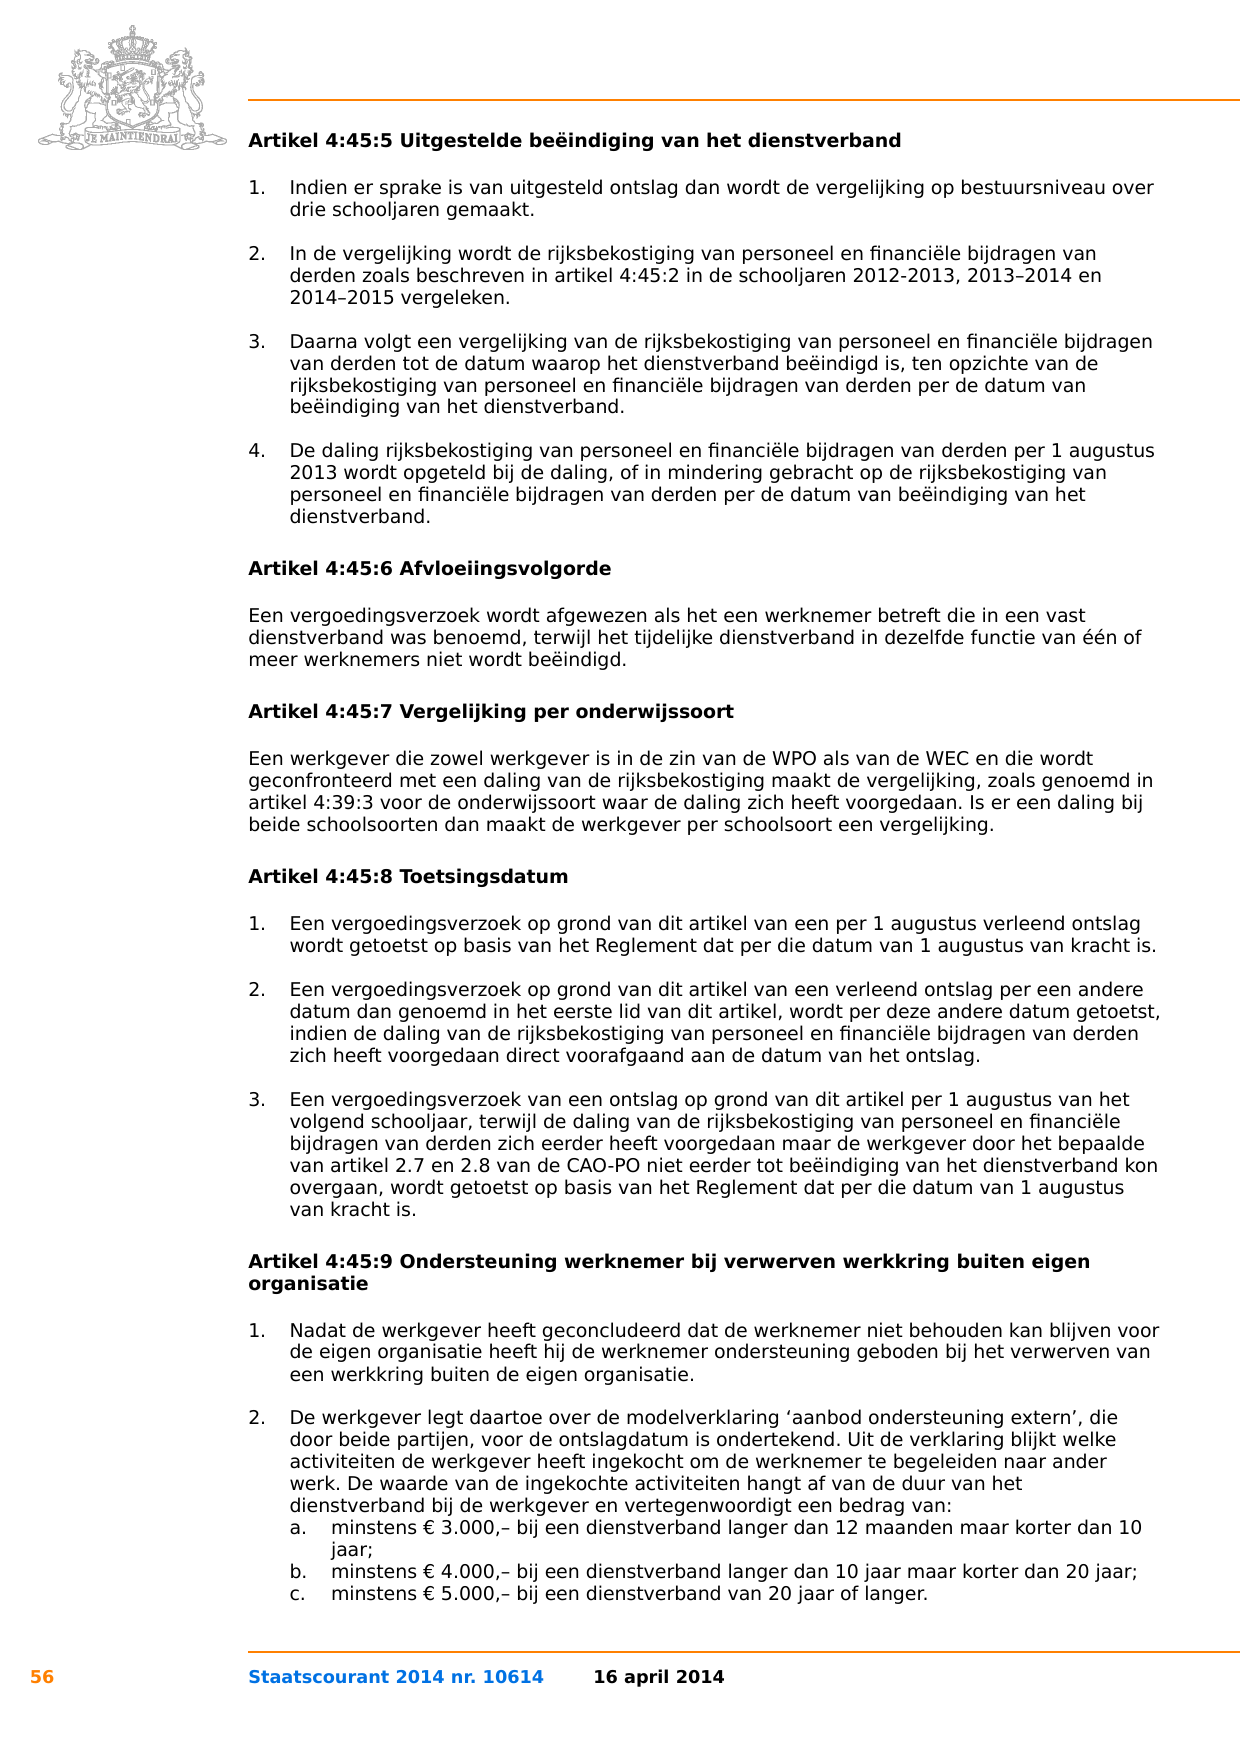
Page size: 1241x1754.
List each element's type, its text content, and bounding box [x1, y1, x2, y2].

text Een werkgever die zowel werkgever is in de zin van de WPO als van de WEC en die wordt geconfronteerd met een daling van de rijksbekostiging maakt de vergelijking, zoals genoemd in artikel 4:39:3 voor de onderwijssoort waar de daling zich heeft voorgedaan. Is er een daling bij beide schoolsoorten dan maakt de werkgever per schoolsoort een vergelijking. [248, 748, 1163, 836]
subtitle Artikel 4:45:9 Ondersteuning werknemer bij verwerven werkkring buiten eigen organisatie [248, 1251, 1163, 1294]
text 1. Indien er sprake is van uitgesteld ontslag dan wordt de vergelijking op bestuursniveau over drie schooljaren gemaakt. [248, 177, 1163, 221]
text c. minstens € 5.000,– bij een dienstverband van 20 jaar of langer. [289, 1583, 1163, 1605]
text 3. Daarna volgt een vergelijking van de rijksbekostiging van personeel en financiële bijdragen van derden tot de datum waarop het dienstverband beëindigd is, ten opzichte van de rijksbekostiging van personeel en financiële bijdragen van derden per de datum van beëindiging van het dienstverband. [248, 331, 1163, 418]
subtitle Artikel 4:45:6 Afvloeiingsvolgorde [248, 558, 1163, 580]
text 2. De werkgever legt daartoe over de modelverklaring ‘aanbod ondersteuning extern’, die door beide partijen, voor de ontslagdatum is ondertekend. Uit de verklaring blijkt welke activiteiten de werkgever heeft ingekocht om de werknemer te begeleiden naar ander werk. De waarde van de ingekochte activiteiten hangt af van de duur van het dienstverband bij de werkgever en vertegenwoordigt een bedrag van: [248, 1407, 1163, 1517]
text b. minstens € 4.000,– bij een dienstverband langer dan 10 jaar maar korter dan 20 jaar; [289, 1561, 1163, 1583]
text 3. Een vergoedingsverzoek van een ontslag op grond van dit artikel per 1 augustus van het volgend schooljaar, terwijl de daling van de rijksbekostiging van personeel en financiële bijdragen van derden zich eerder heeft voorgedaan maar de werkgever door het bepaalde van artikel 2.7 en 2.8 van de CAO-PO niet eerder tot beëindiging van het dienstverband kon overgaan, wordt getoetst op basis van het Reglement dat per die datum van 1 augustus van kracht is. [248, 1089, 1163, 1221]
subtitle Artikel 4:45:5 Uitgestelde beëindiging van het dienstverband [248, 130, 1163, 152]
text 4. De daling rijksbekostiging van personeel en financiële bijdragen van derden per 1 augustus 2013 wordt opgeteld bij de daling, of in mindering gebracht op de rijksbekostiging van personeel en financiële bijdragen van derden per de datum van beëindiging van het dienstverband. [248, 440, 1163, 528]
text Een vergoedingsverzoek wordt afgewezen als het een werknemer betreft die in een vast dienstverband was benoemd, terwijl het tijdelijke dienstverband in dezelfde functie van één of meer werknemers niet wordt beëindigd. [248, 605, 1163, 671]
text 2. In de vergelijking wordt de rijksbekostiging van personeel en financiële bijdragen van derden zoals beschreven in artikel 4:45:2 in de schooljaren 2012-2013, 2013–2014 en 2014–2015 vergeleken. [248, 243, 1163, 309]
text 1. Een vergoedingsverzoek op grond van dit artikel van een per 1 augustus verleend ontslag wordt getoetst op basis van het Reglement dat per die datum van 1 augustus van kracht is. [248, 913, 1163, 957]
subtitle Artikel 4:45:8 Toetsingsdatum [248, 866, 1163, 888]
picture [38, 25, 227, 150]
subtitle Artikel 4:45:7 Vergelijking per onderwijssoort [248, 701, 1163, 723]
text 2. Een vergoedingsverzoek op grond van dit artikel van een verleend ontslag per een andere datum dan genoemd in het eerste lid van dit artikel, wordt per deze andere datum getoetst, indien de daling van de rijksbekostiging van personeel en financiële bijdragen van derden zich heeft voorgedaan direct voorafgaand aan de datum van het ontslag. [248, 979, 1163, 1067]
text a. minstens € 3.000,– bij een dienstverband langer dan 12 maanden maar korter dan 10 jaar; [289, 1517, 1163, 1561]
text 1. Nadat de werkgever heeft geconcludeerd dat de werknemer niet behouden kan blijven voor de eigen organisatie heeft hij de werknemer ondersteuning geboden bij het verwerven van een werkkring buiten de eigen organisatie. [248, 1319, 1163, 1385]
